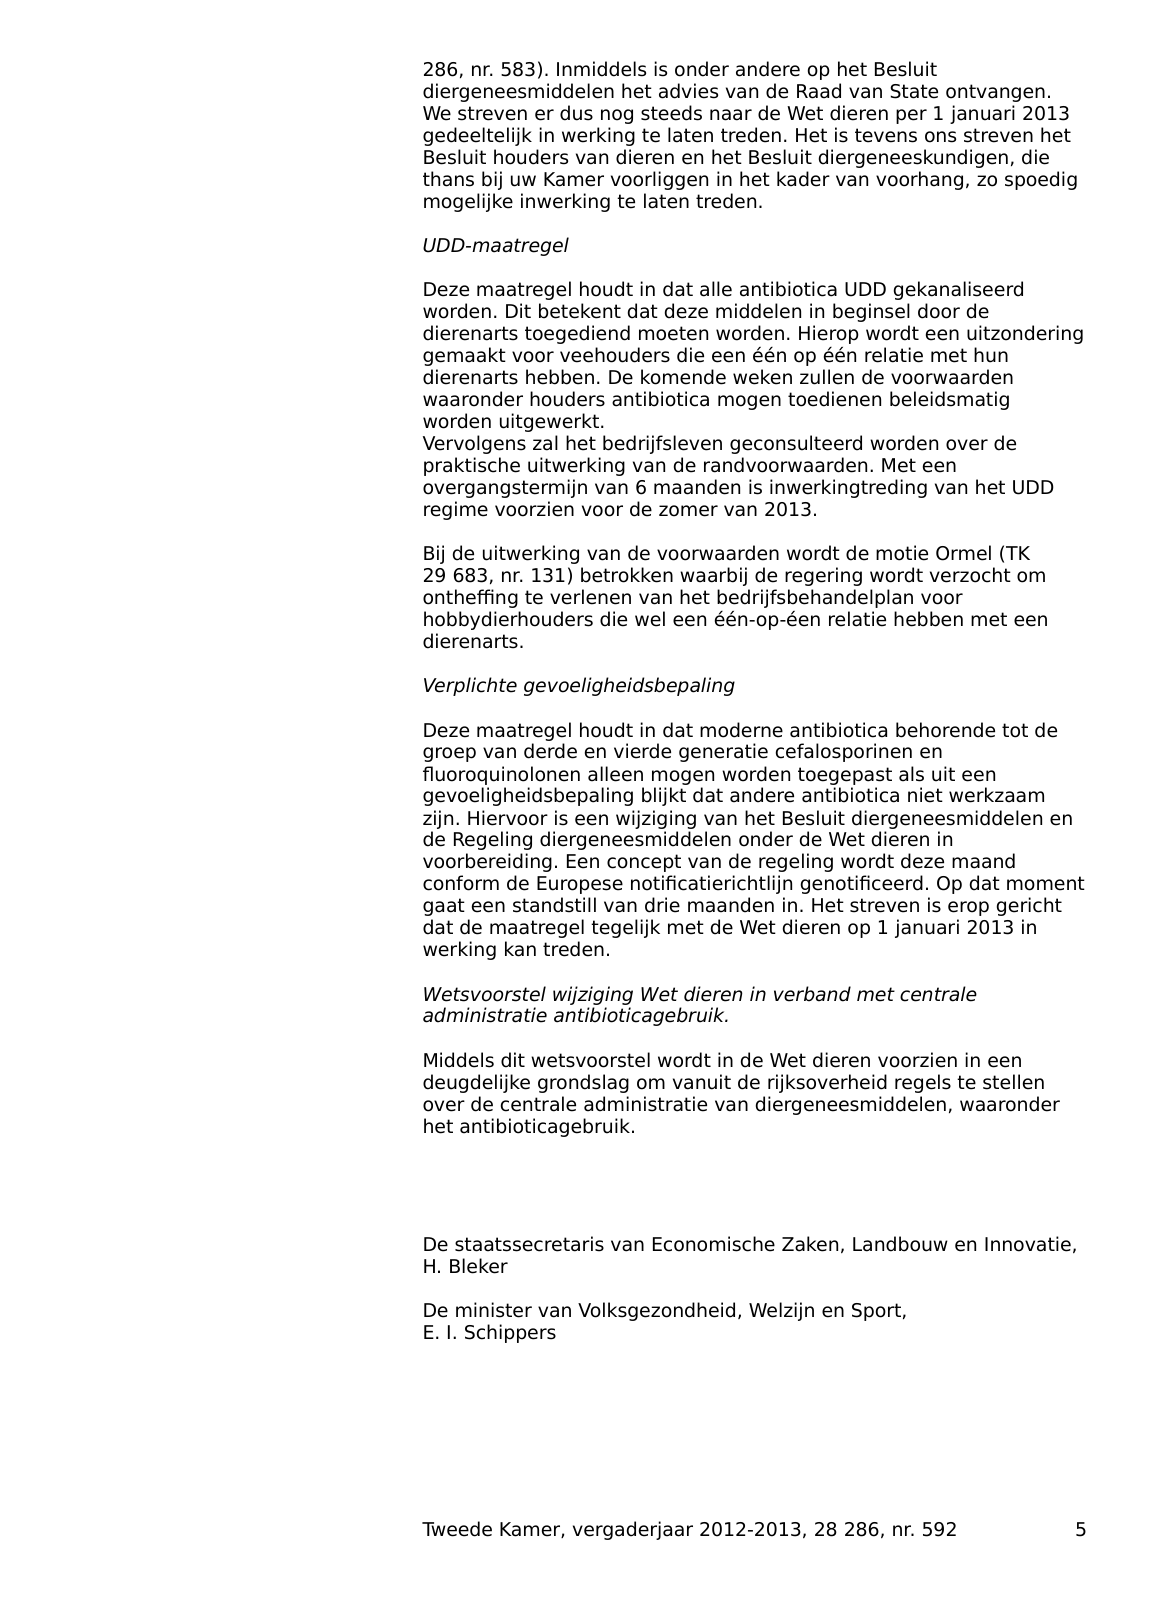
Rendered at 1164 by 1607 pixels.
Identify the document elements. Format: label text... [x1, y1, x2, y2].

text Deze maatregel houdt in dat moderne antibiotica behorende tot de groep van derde en vierde generatie cefalosporinen en fluoroquinolonen alleen mogen worden toegepast als uit een gevoeligheidsbepaling blijkt dat andere antibiotica niet werkzaam zijn. Hiervoor is een wijziging van het Besluit diergeneesmiddelen en de Regeling diergeneesmiddelen onder de Wet dieren in voorbereiding. Een concept van de regeling wordt deze maand conform de Europese notificatierichtlijn genotificeerd. Op dat moment gaat een standstill van drie maanden in. Het streven is erop gericht dat de maatregel tegelijk met de Wet dieren op 1 januari 2013 in werking kan treden. [422, 719, 1087, 961]
text 286, nr. 583). Inmiddels is onder andere op het Besluit diergeneesmiddelen het advies van de Raad van State ontvangen. We streven er dus nog steeds naar de Wet dieren per 1 januari 2013 gedeeltelijk in werking te laten treden. Het is tevens ons streven het Besluit houders van dieren en het Besluit diergeneeskundigen, die thans bij uw Kamer voorliggen in het kader van voorhang, zo spoedig mogelijke inwerking te laten treden. [422, 59, 1087, 213]
subtitle Verplichte gevoeligheidsbepaling [422, 675, 1087, 697]
text Middels dit wetsvoorstel wordt in de Wet dieren voorzien in een deugdelijke grondslag om vanuit de rijksoverheid regels te stellen over de centrale administratie van diergeneesmiddelen, waaronder het antibioticagebruik. [422, 1049, 1087, 1137]
text De minister van Volksgezondheid, Welzijn en Sport, E. I. Schippers [422, 1300, 1087, 1344]
subtitle Wetsvoorstel wijziging Wet dieren in verband met centrale administratie antibioticagebruik. [422, 983, 1087, 1027]
text Vervolgens zal het bedrijfsleven geconsulteerd worden over de praktische uitwerking van de randvoorwaarden. Met een overgangstermijn van 6 maanden is inwerkingtreding van het UDD regime voorzien voor de zomer van 2013. [422, 433, 1087, 521]
text De staatssecretaris van Economische Zaken, Landbouw en Innovatie, H. Bleker [422, 1234, 1087, 1278]
text Deze maatregel houdt in dat alle antibiotica UDD gekanaliseerd worden. Dit betekent dat deze middelen in beginsel door de dierenarts toegediend moeten worden. Hierop wordt een uitzondering gemaakt voor veehouders die een één op één relatie met hun dierenarts hebben. De komende weken zullen de voorwaarden waaronder houders antibiotica mogen toedienen beleidsmatig worden uitgewerkt. [422, 279, 1087, 433]
text Bij de uitwerking van de voorwaarden wordt de motie Ormel (TK 29 683, nr. 131) betrokken waarbij de regering wordt verzocht om ontheffing te verlenen van het bedrijfsbehandelplan voor hobbydierhouders die wel een één-op-éen relatie hebben met een dierenarts. [422, 543, 1087, 653]
subtitle UDD-maatregel [422, 235, 1087, 257]
